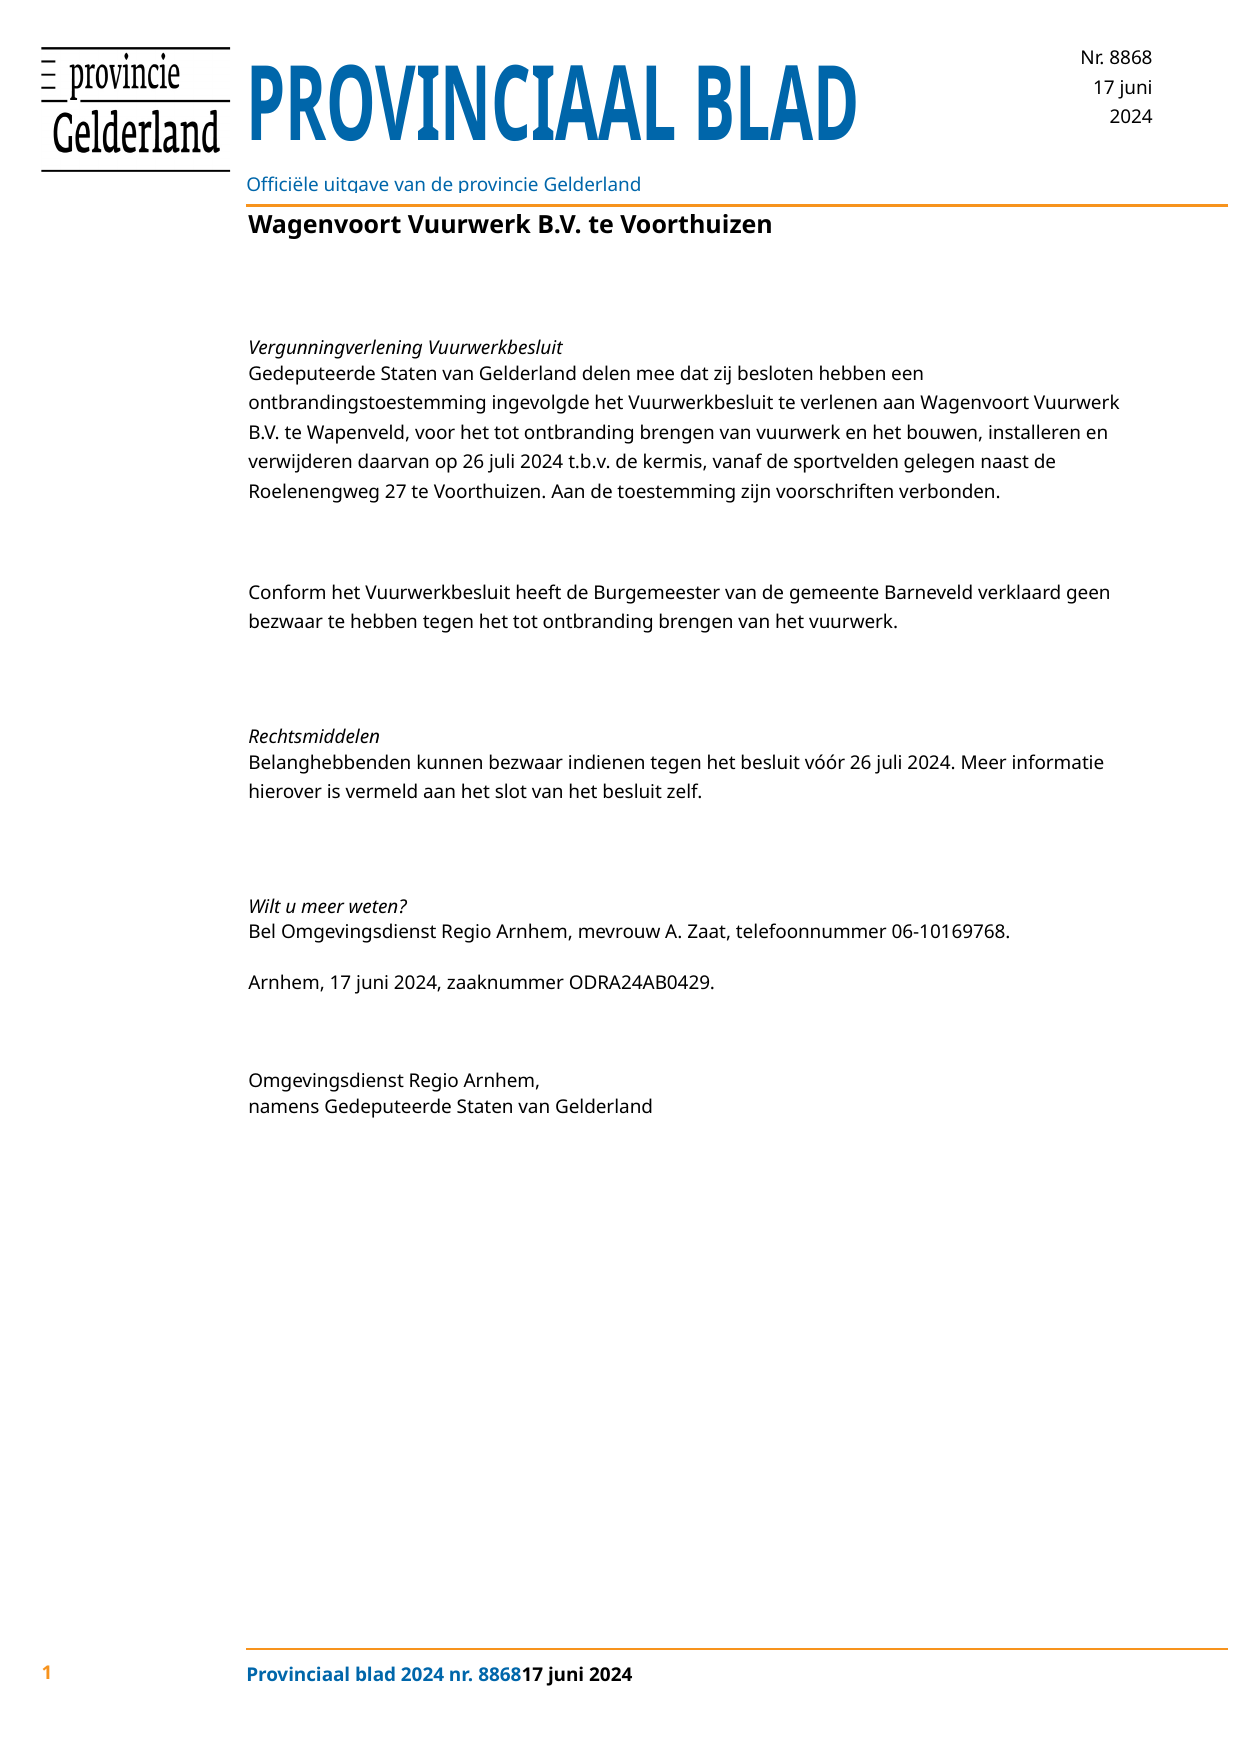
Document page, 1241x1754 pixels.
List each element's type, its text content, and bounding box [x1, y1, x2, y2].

text Bel Omgevingsdienst Regio Arnhem, mevrouw A. Zaat, telefoonnummer 06-10169768. [248, 918, 1152, 944]
text namens Gedeputeerde Staten van Gelderland [248, 1093, 1152, 1119]
text Conform het Vuurwerkbesluit heeft de Burgemeester van de gemeente Barneveld verklaard geen bezwaar te hebben tegen het tot ontbranding brengen van het vuurwerk. [248, 579, 1152, 634]
text Gedeputeerde Staten van Gelderland delen mee dat zij besloten hebben een ontbrandingstoestemming ingevolgde het Vuurwerkbesluit te verlenen aan Wagenvoort Vuurwerk B.V. te Wapenveld, voor het tot ontbranding brengen van vuurwerk en het bouwen, installeren en verwijderen daarvan op 26 juli 2024 t.b.v. de kermis, vanaf de sportvelden gelegen naast de Roelenengweg 27 te Voorthuizen. Aan de toestemming zijn voorschriften verbonden. [248, 360, 1152, 504]
text Wilt u meer weten? [248, 893, 1152, 918]
text Wagenvoort Vuurwerk B.V. te Voorthuizen [248, 207, 1152, 241]
text Rechtsmiddelen [248, 723, 1152, 749]
text Vergunningverlening Vuurwerkbesluit [248, 334, 1152, 360]
picture [41, 47, 231, 172]
text Belanghebbenden kunnen bezwaar indienen tegen het besluit vóór 26 juli 2024. Meer informatie hierover is vermeld aan het slot van het besluit zelf. [248, 749, 1152, 804]
text Omgevingsdienst Regio Arnhem, [248, 1067, 1152, 1093]
text Arnhem, 17 juni 2024, zaaknummer ODRA24AB0429. [248, 969, 1152, 995]
